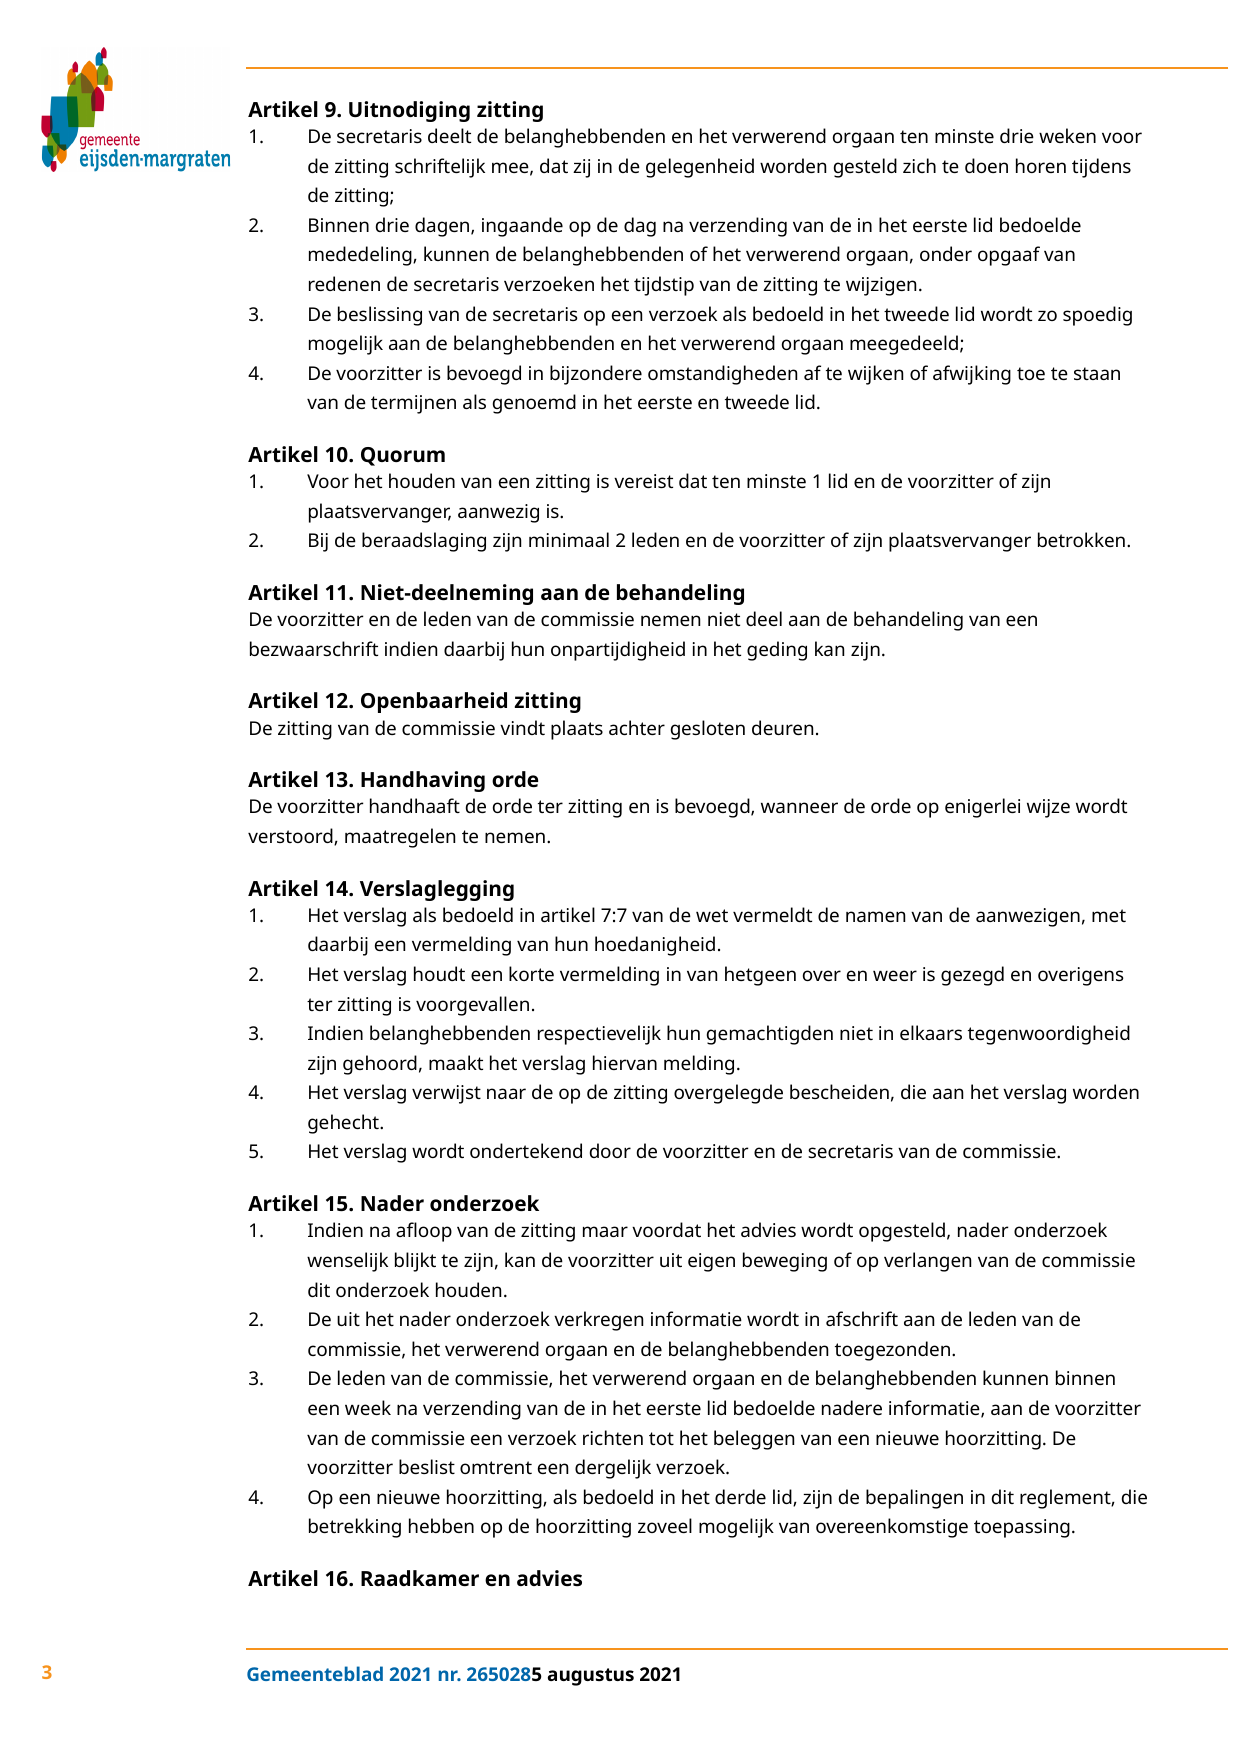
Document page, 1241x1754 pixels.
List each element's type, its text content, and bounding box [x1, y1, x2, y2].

list Indien na afloop van de zitting maar voordat het advies wordt opgesteld, nader onderzoek wenselijk blijkt te zijn, kan de voorzitter uit eigen beweging of op verlangen van de commissie dit onderzoek houden. [248, 1218, 1152, 1302]
text Artikel 13. Handhaving orde [248, 765, 1152, 794]
list De beslissing van de secretaris op een verzoek als bedoeld in het tweede lid wordt zo spoedig mogelijk aan de belanghebbenden en het verwerend orgaan meegedeeld; [248, 301, 1152, 356]
list Het verslag verwijst naar de op de zitting overgelegde bescheiden, die aan het verslag worden gehecht. [248, 1079, 1152, 1135]
text Artikel 12. Openbaarheid zitting [248, 686, 1152, 715]
list De secretaris deelt de belanghebbenden en het verwerend orgaan ten minste drie weken voor de zitting schriftelijk mee, dat zij in de gelegenheid worden gesteld zich te doen horen tijdens de zitting; [248, 123, 1152, 208]
list Het verslag als bedoeld in artikel 7:7 van de wet vermeldt de namen van de aanwezigen, met daarbij een vermelding van hun hoedanigheid. [248, 902, 1152, 957]
text De zitting van de commissie vindt plaats achter gesloten deuren. [248, 715, 1152, 741]
text Artikel 16. Raadkamer en advies [248, 1564, 1152, 1592]
text De voorzitter handhaaft de orde ter zitting en is bevoegd, wanneer de orde op enigerlei wijze wordt verstoord, maatregelen te nemen. [248, 794, 1152, 849]
list Bij de beraadslaging zijn minimaal 2 leden en de voorzitter of zijn plaatsvervanger betrokken. [248, 527, 1152, 553]
list Binnen drie dagen, ingaande op de dag na verzending van de in het eerste lid bedoelde mededeling, kunnen de belanghebbenden of het verwerend orgaan, onder opgaaf van redenen de secretaris verzoeken het tijdstip van de zitting te wijzigen. [248, 212, 1152, 297]
list Voor het houden van een zitting is vereist dat ten minste 1 lid en de voorzitter of zijn plaatsvervanger, aanwezig is. [248, 468, 1152, 524]
picture [41, 47, 231, 172]
list Op een nieuwe hoorzitting, als bedoeld in het derde lid, zijn de bepalingen in dit reglement, die betrekking hebben op de hoorzitting zoveel mogelijk van overeenkomstige toepassing. [248, 1484, 1152, 1539]
list Indien belanghebbenden respectievelijk hun gemachtigden niet in elkaars tegenwoordigheid zijn gehoord, maakt het verslag hiervan melding. [248, 1020, 1152, 1076]
list Het verslag houdt een korte vermelding in van hetgeen over en weer is gezegd en overigens ter zitting is voorgevallen. [248, 961, 1152, 1017]
text Artikel 10. Quorum [248, 440, 1152, 468]
list Het verslag wordt ondertekend door de voorzitter en de secretaris van de commissie. [248, 1139, 1152, 1164]
text De voorzitter en de leden van de commissie nemen niet deel aan de behandeling van een bezwaarschrift indien daarbij hun onpartijdigheid in het geding kan zijn. [248, 606, 1152, 662]
text Artikel 14. Verslaglegging [248, 874, 1152, 902]
list De voorzitter is bevoegd in bijzondere omstandigheden af te wijken of afwijking toe te staan van de termijnen als genoemd in het eerste en tweede lid. [248, 360, 1152, 415]
text Artikel 9. Uitnodiging zitting [248, 95, 1152, 123]
text Artikel 15. Nader onderzoek [248, 1189, 1152, 1218]
text Artikel 11. Niet-deelneming aan de behandeling [248, 578, 1152, 606]
list De uit het nader onderzoek verkregen informatie wordt in afschrift aan de leden van de commissie, het verwerend orgaan en de belanghebbenden toegezonden. [248, 1306, 1152, 1362]
list De leden van de commissie, het verwerend orgaan en de belanghebbenden kunnen binnen een week na verzending van de in het eerste lid bedoelde nadere informatie, aan de voorzitter van de commissie een verzoek richten tot het beleggen van een nieuwe hoorzitting. De voorzitter beslist omtrent een dergelijk verzoek. [248, 1366, 1152, 1480]
